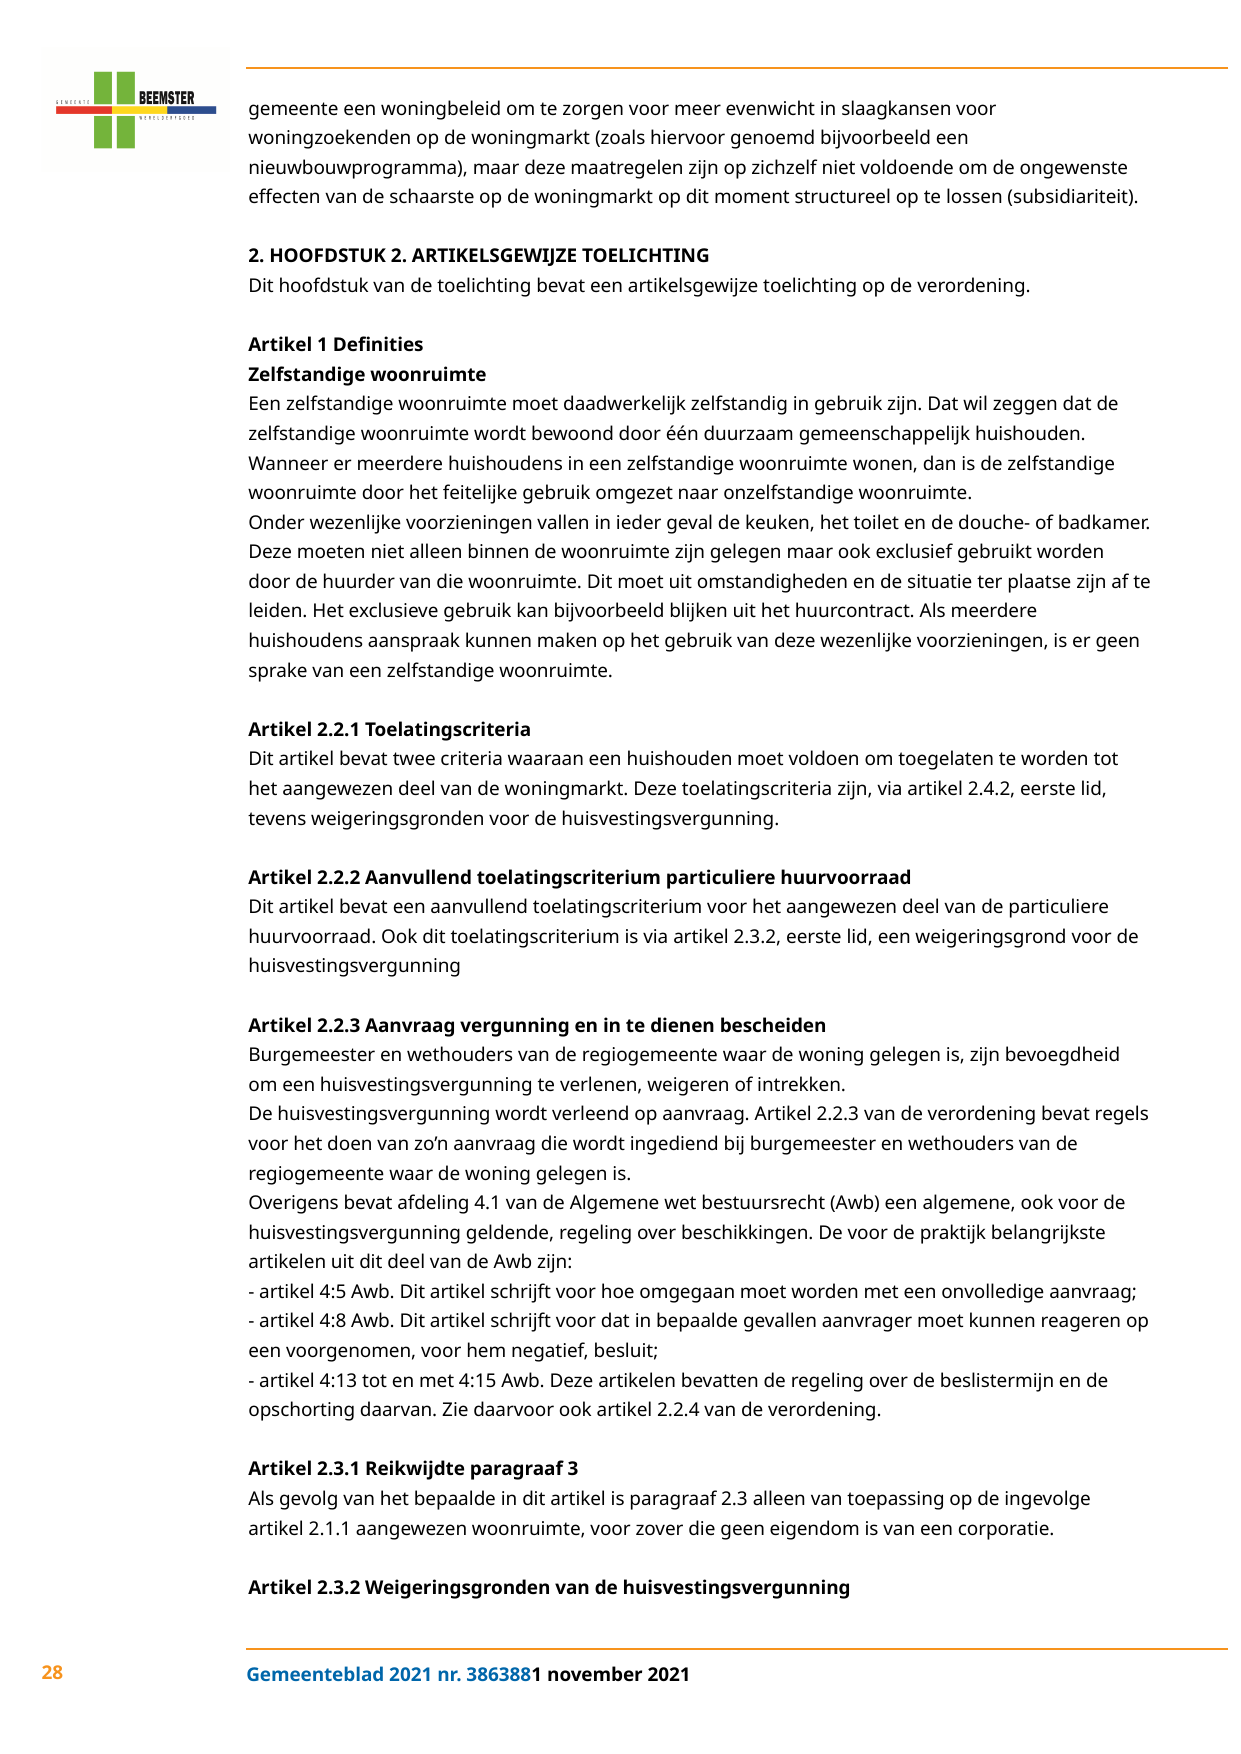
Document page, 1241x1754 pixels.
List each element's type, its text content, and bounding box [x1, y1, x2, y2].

text Als gevolg van het bepaalde in dit artikel is paragraaf 2.3 alleen van toepassing op de ingevolge artikel 2.1.1 aangewezen woonruimte, voor zover die geen eigendom is van een corporatie. [248, 1485, 1152, 1541]
text Zelfstandige woonruimte [248, 361, 1152, 387]
text Dit artikel bevat twee criteria waaraan een huishouden moet voldoen om toegelaten te worden tot het aangewezen deel van de woningmarkt. Deze toelatingscriteria zijn, via artikel 2.4.2, eerste lid, tevens weigeringsgronden voor de huisvestingsvergunning. [248, 746, 1152, 831]
text Artikel 2.3.1 Reikwijdte paragraaf 3 [248, 1456, 1152, 1481]
text Onder wezenlijke voorzieningen vallen in ieder geval de keuken, het toilet en de douche- of badkamer. Deze moeten niet alleen binnen de woonruimte zijn gelegen maar ook exclusief gebruikt worden door de huurder van die woonruimte. Dit moet uit omstandigheden en de situatie ter plaatse zijn af te leiden. Het exclusieve gebruik kan bijvoorbeeld blijken uit het huurcontract. Als meerdere huishoudens aanspraak kunnen maken op het gebruik van deze wezenlijke voorzieningen, is er geen sprake van een zelfstandige woonruimte. [248, 509, 1152, 683]
text De huisvestingsvergunning wordt verleend op aanvraag. Artikel 2.2.3 van de verordening bevat regels voor het doen van zo’n aanvraag die wordt ingediend bij burgemeester en wethouders van de regiogemeente waar de woning gelegen is. [248, 1101, 1152, 1186]
text Dit artikel bevat een aanvullend toelatingscriterium voor het aangewezen deel van de particuliere huurvoorraad. Ook dit toelatingscriterium is via artikel 2.3.2, eerste lid, een weigeringsgrond voor de huisvestingsvergunning [248, 893, 1152, 978]
text Burgemeester en wethouders van de regiogemeente waar de woning gelegen is, zijn bevoegdheid om een huisvestingsvergunning te verlenen, weigeren of intrekken. [248, 1041, 1152, 1097]
text Artikel 2.2.1 Toelatingscriteria [248, 716, 1152, 742]
text Een zelfstandige woonruimte moet daadwerkelijk zelfstandig in gebruik zijn. Dat wil zeggen dat de zelfstandige woonruimte wordt bewoond door één duurzaam gemeenschappelijk huishouden. Wanneer er meerdere huishoudens in een zelfstandige woonruimte wonen, dan is de zelfstandige woonruimte door het feitelijke gebruik omgezet naar onzelfstandige woonruimte. [248, 391, 1152, 505]
text - artikel 4:5 Awb. Dit artikel schrijft voor hoe omgegaan moet worden met een onvolledige aanvraag; [248, 1278, 1152, 1304]
text Overigens bevat afdeling 4.1 van de Algemene wet bestuursrecht (Awb) een algemene, ook voor de huisvestingsvergunning geldende, regeling over beschikkingen. De voor de praktijk belangrijkste artikelen uit dit deel van de Awb zijn: [248, 1189, 1152, 1274]
text Artikel 2.2.2 Aanvullend toelatingscriterium particuliere huurvoorraad [248, 864, 1152, 890]
text Artikel 2.2.3 Aanvraag vergunning en in te dienen bescheiden [248, 1012, 1152, 1038]
text 2. HOOFDSTUK 2. ARTIKELSGEWIJZE TOELICHTING [248, 243, 1152, 268]
text - artikel 4:8 Awb. Dit artikel schrijft voor dat in bepaalde gevallen aanvrager moet kunnen reageren op een voorgenomen, voor hem negatief, besluit; [248, 1308, 1152, 1363]
text Dit hoofdstuk van de toelichting bevat een artikelsgewijze toelichting op de verordening. [248, 272, 1152, 298]
text gemeente een woningbeleid om te zorgen voor meer evenwicht in slaagkansen voor woningzoekenden op de woningmarkt (zoals hiervoor genoemd bijvoorbeeld een nieuwbouwprogramma), maar deze maatregelen zijn op zichzelf niet voldoende om de ongewenste effecten van de schaarste op de woningmarkt op dit moment structureel op te lossen (subsidiariteit). [248, 95, 1152, 209]
text - artikel 4:13 tot en met 4:15 Awb. Deze artikelen bevatten de regeling over de beslistermijn en de opschorting daarvan. Zie daarvoor ook artikel 2.2.4 van de verordening. [248, 1367, 1152, 1422]
picture [41, 47, 231, 172]
text Artikel 1 Definities [248, 331, 1152, 357]
text Artikel 2.3.2 Weigeringsgronden van de huisvestingsvergunning [248, 1574, 1152, 1600]
